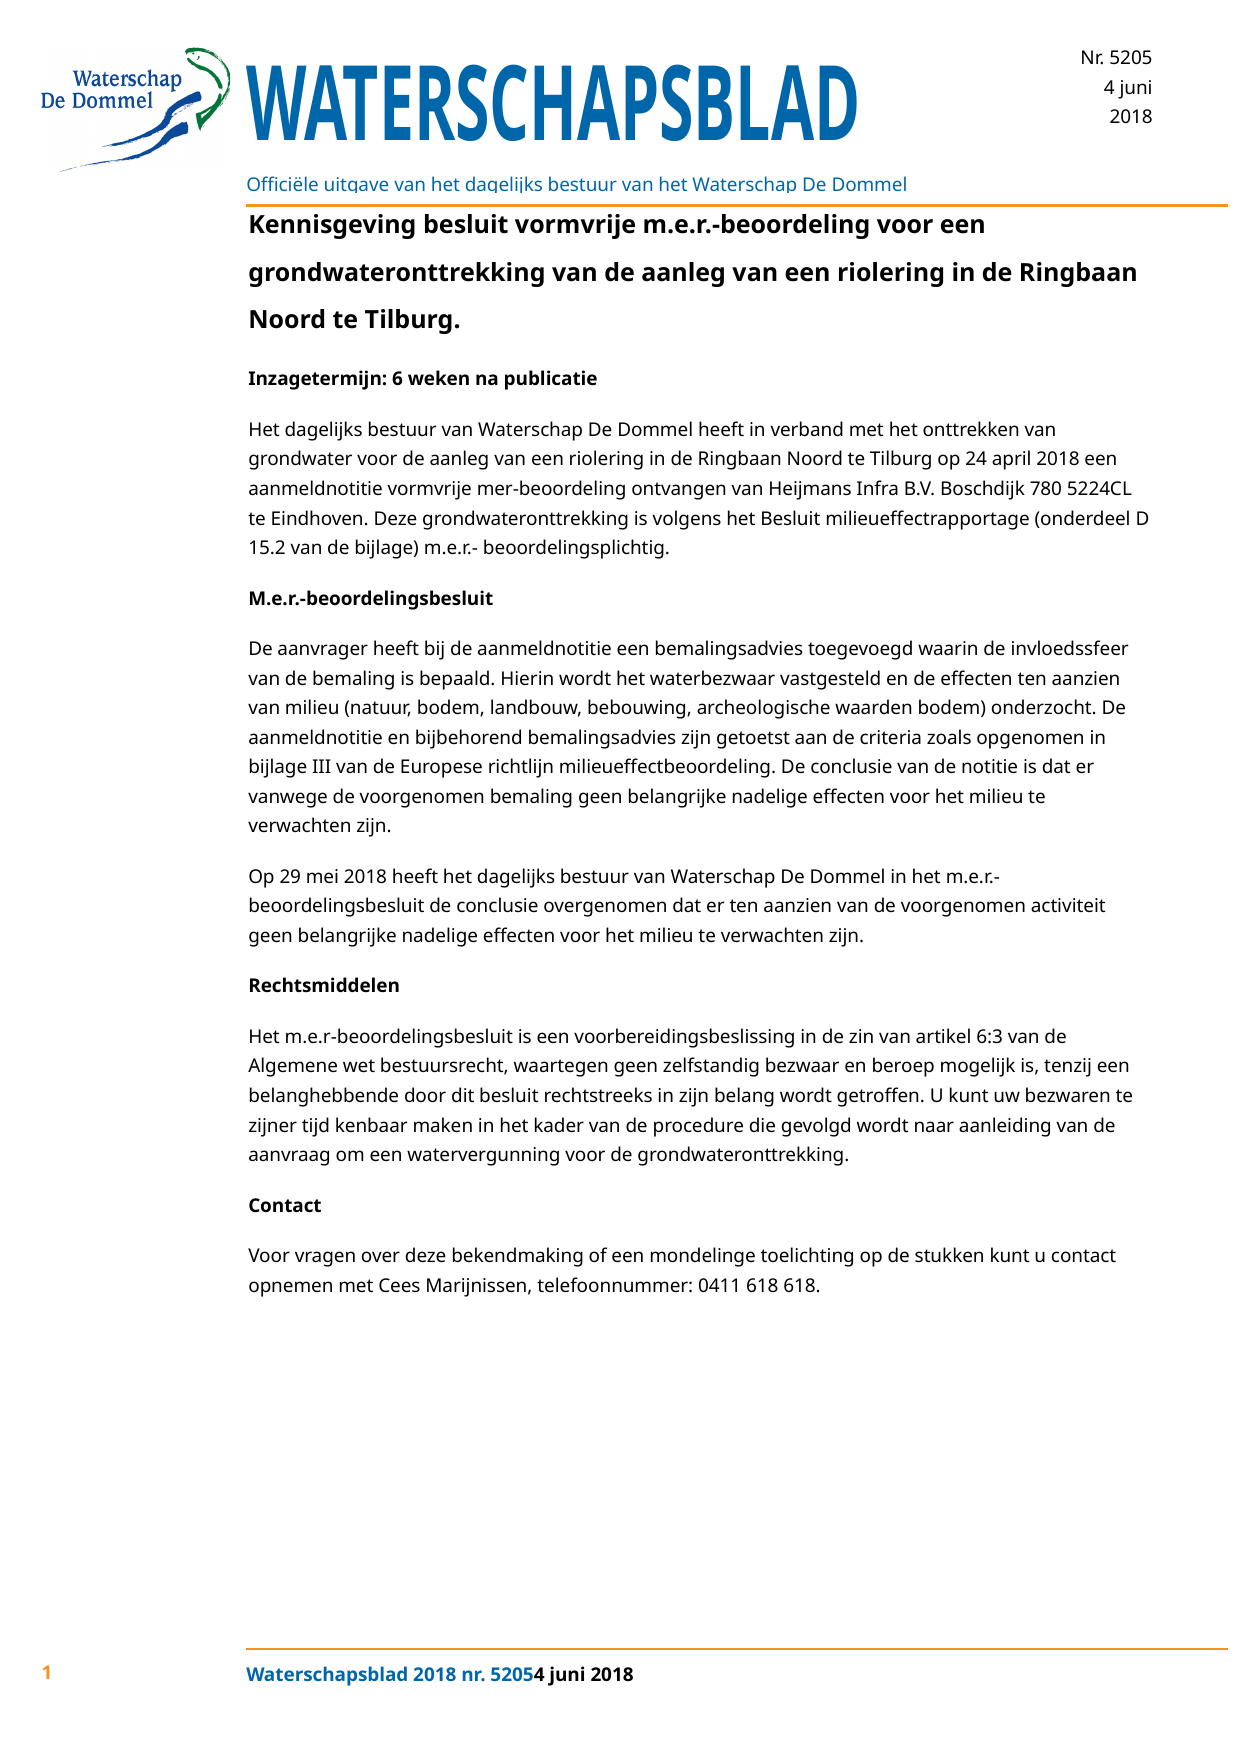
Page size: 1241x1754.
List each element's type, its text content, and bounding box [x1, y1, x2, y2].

text Contact [248, 1192, 1152, 1217]
text M.e.r.-beoordelingsbesluit [248, 585, 1152, 610]
text Het m.e.r-beoordelingsbesluit is een voorbereidingsbeslissing in de zin van artikel 6:3 van de Algemene wet bestuursrecht, waartegen geen zelfstandig bezwaar en beroep mogelijk is, tenzij een belanghebbende door dit besluit rechtstreeks in zijn belang wordt getroffen. U kunt uw bezwaren te zijner tijd kenbaar maken in het kader van de procedure die gevolgd wordt naar aanleiding van de aanvraag om een watervergunning voor de grondwateronttrekking. [248, 1023, 1152, 1167]
text Op 29 mei 2018 heeft het dagelijks bestuur van Waterschap De Dommel in het m.e.r.-beoordelingsbesluit de conclusie overgenomen dat er ten aanzien van de voorgenomen activiteit geen belangrijke nadelige effecten voor het milieu te verwachten zijn. [248, 863, 1152, 948]
text Het dagelijks bestuur van Waterschap De Dommel heeft in verband met het onttrekken van grondwater voor de aanleg van een riolering in de Ringbaan Noord te Tilburg op 24 april 2018 een aanmeldnotitie vormvrije mer-beoordeling ontvangen van Heijmans Infra B.V. Boschdijk 780 5224CL te Eindhoven. Deze grondwateronttrekking is volgens het Besluit milieueffectrapportage (onderdeel D 15.2 van de bijlage) m.e.r.- beoordelingsplichtig. [248, 416, 1152, 560]
text Kennisgeving besluit vormvrije m.e.r.-beoordeling voor een grondwateronttrekking van de aanleg van een riolering in de Ringbaan Noord te Tilburg. [248, 207, 1152, 336]
text Voor vragen over deze bekendmaking of een mondelinge toelichting op de stukken kunt u contact opnemen met Cees Marijnissen, telefoonnummer: 0411 618 618. [248, 1242, 1152, 1297]
text Rechtsmiddelen [248, 973, 1152, 998]
picture [41, 47, 231, 172]
text De aanvrager heeft bij de aanmeldnotitie een bemalingsadvies toegevoegd waarin de invloedssfeer van de bemaling is bepaald. Hierin wordt het waterbezwaar vastgesteld en de effecten ten aanzien van milieu (natuur, bodem, landbouw, bebouwing, archeologische waarden bodem) onderzocht. De aanmeldnotitie en bijbehorend bemalingsadvies zijn getoetst aan de criteria zoals opgenomen in bijlage III van de Europese richtlijn milieueffectbeoordeling. De conclusie van de notitie is dat er vanwege de voorgenomen bemaling geen belangrijke nadelige effecten voor het milieu te verwachten zijn. [248, 635, 1152, 838]
text Inzagetermijn: 6 weken na publicatie [248, 366, 1152, 391]
